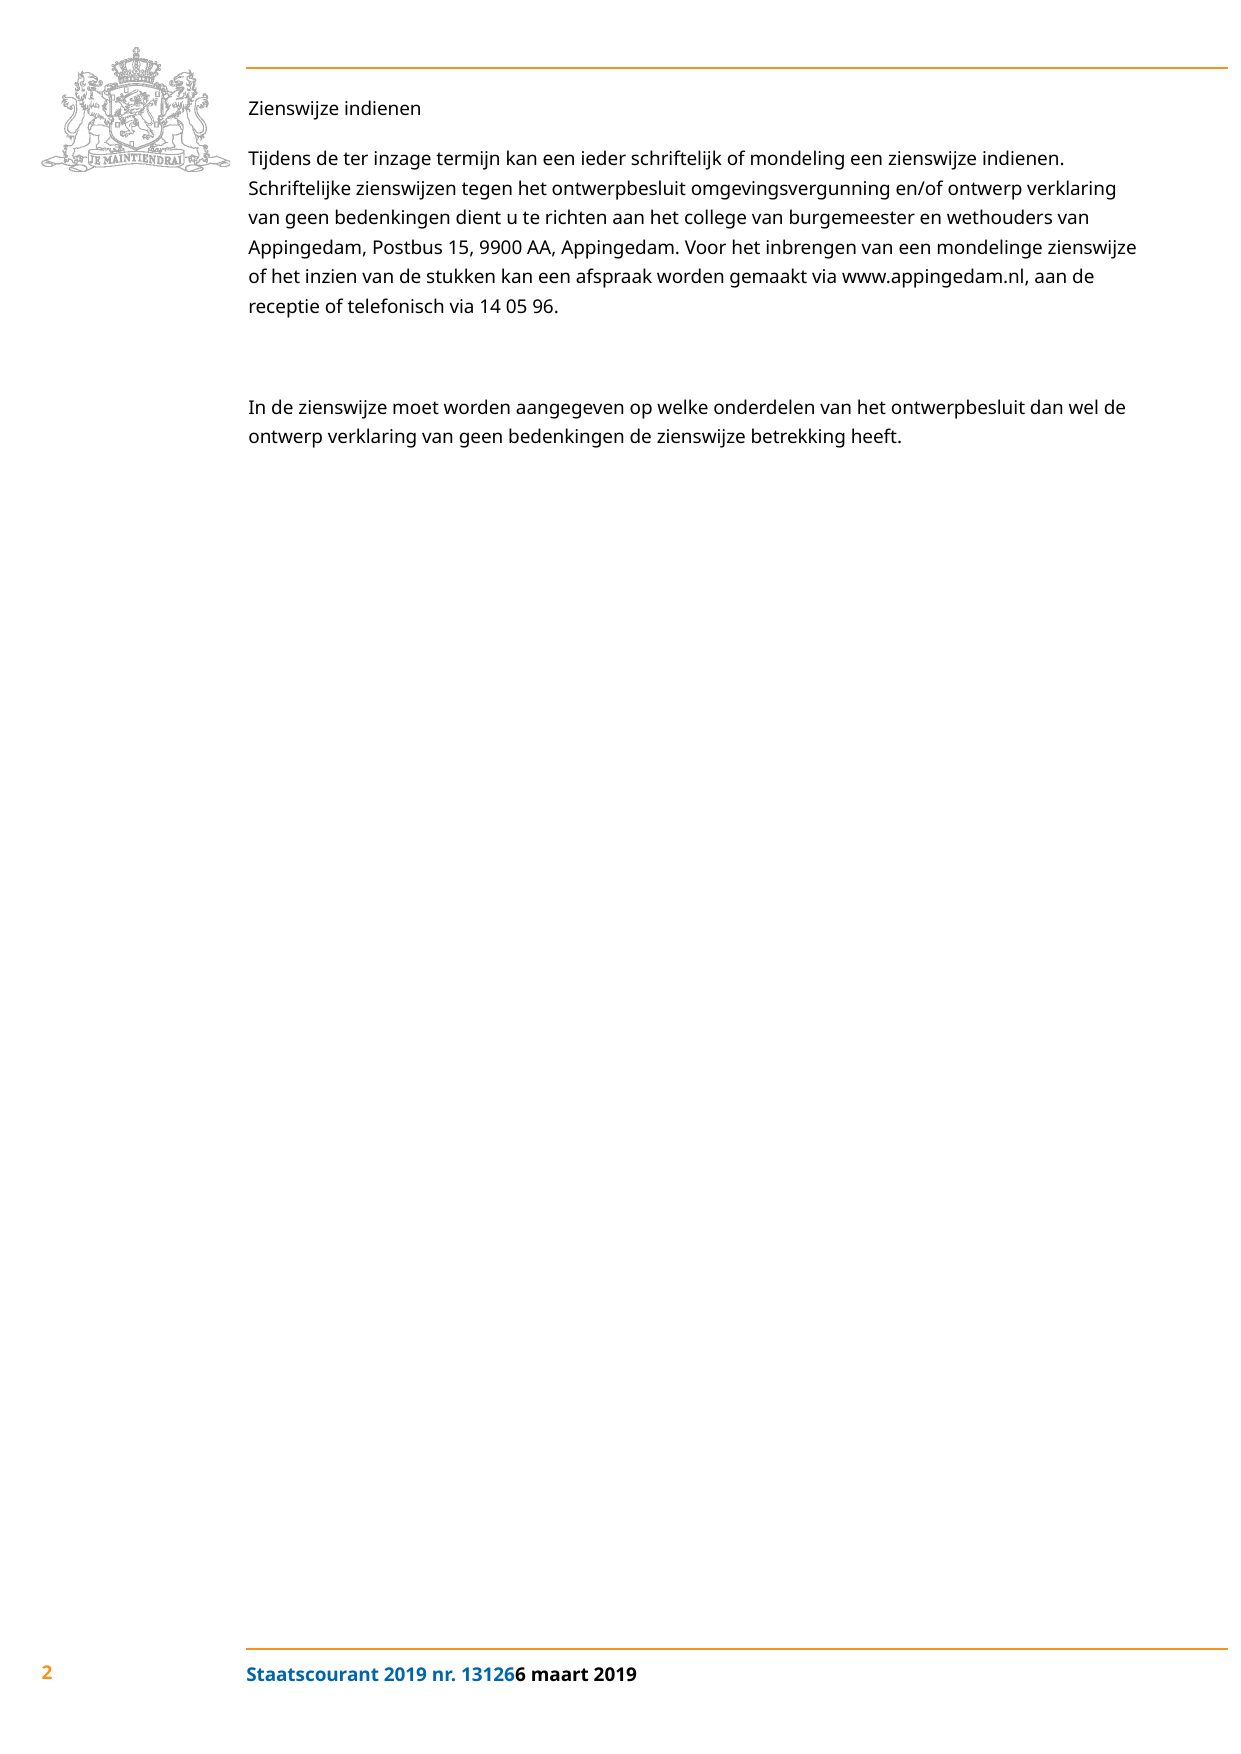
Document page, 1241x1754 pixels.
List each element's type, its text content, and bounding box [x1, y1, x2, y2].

text In de zienswijze moet worden aangegeven op welke onderdelen van het ontwerpbesluit dan wel de ontwerp verklaring van geen bedenkingen de zienswijze betrekking heeft. [248, 394, 1152, 449]
text Tijdens de ter inzage termijn kan een ieder schriftelijk of mondeling een zienswijze indienen. Schriftelijke zienswijzen tegen het ontwerpbesluit omgevingsvergunning en/of ontwerp verklaring van geen bedenkingen dient u te richten aan het college van burgemeester en wethouders van Appingedam, Postbus 15, 9900 AA, Appingedam. Voor het inbrengen van een mondelinge zienswijze of het inzien van de stukken kan een afspraak worden gemaakt via www.appingedam.nl, aan de receptie of telefonisch via 14 05 96. [248, 145, 1152, 319]
text Zienswijze indienen [248, 95, 1152, 121]
picture [41, 47, 231, 172]
